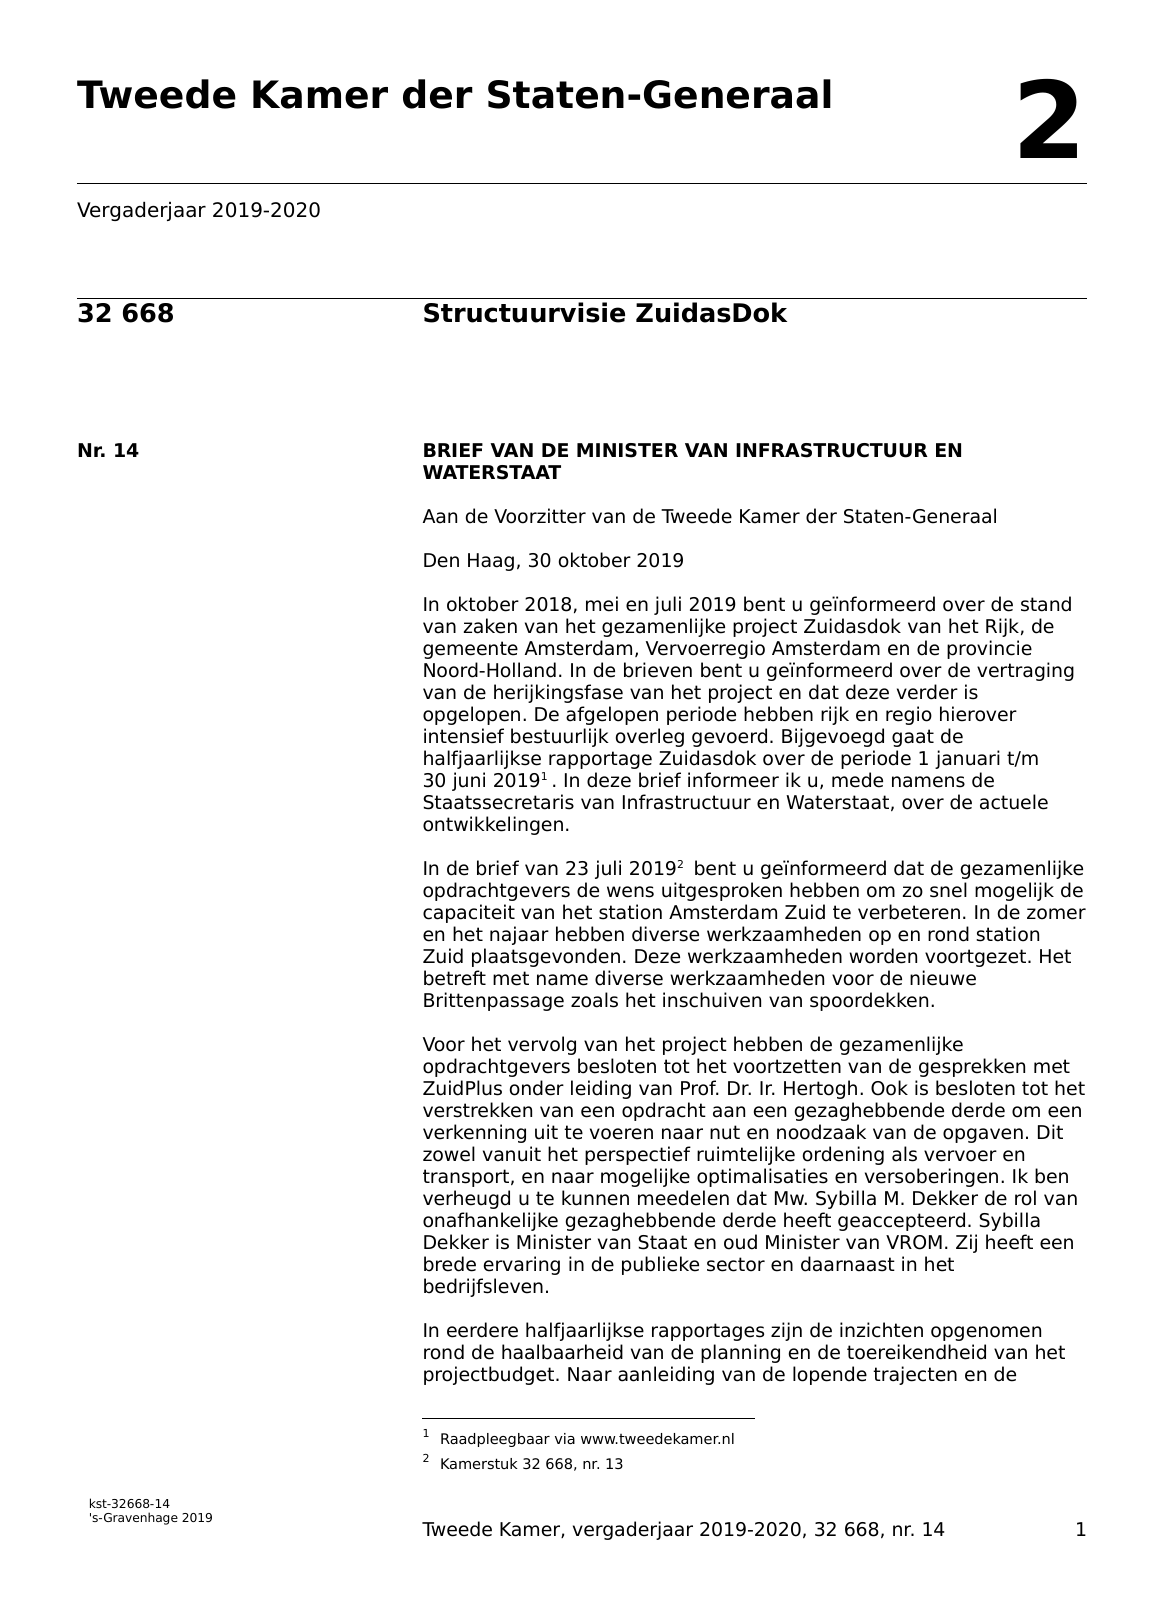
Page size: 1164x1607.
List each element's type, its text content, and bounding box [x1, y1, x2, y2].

text Den Haag, 30 oktober 2019 [422, 550, 1087, 572]
table_header 2 [886, 59, 1087, 183]
text In de brief van 23 juli 2019 bent u geïnformeerd dat de gezamenlijke opdrachtgevers de wens uitgesproken hebben om zo snel mogelijk de capaciteit van het station Amsterdam Zuid te verbeteren. In de zomer en het najaar hebben diverse werkzaamheden op en rond station Zuid plaatsgevonden. Deze werkzaamheden worden voortgezet. Het betreft met name diverse werkzaamheden voor de nieuwe Brittenpassage zoals het inschuiven van spoordekken. [422, 858, 1087, 1012]
text 's-Gravenhage 2019 [88, 1511, 323, 1525]
table_header Tweede Kamer der Staten-Generaal [77, 59, 886, 183]
subtitle Nr. 14 BRIEF VAN DE MINISTER VAN INFRASTRUCTUUR EN WATERSTAAT [77, 440, 1087, 484]
subtitle 32 668 Structuurvisie ZuidasDok [77, 299, 1087, 329]
text Voor het vervolg van het project hebben de gezamenlijke opdrachtgevers besloten tot het voortzetten van de gesprekken met ZuidPlus onder leiding van Prof. Dr. Ir. Hertogh. Ook is besloten tot het verstrekken van een opdracht aan een gezaghebbende derde om een verkenning uit te voeren naar nut en noodzaak van de opgaven. Dit zowel vanuit het perspectief ruimtelijke ordening als vervoer en transport, en naar mogelijke optimalisaties en versoberingen. Ik ben verheugd u te kunnen meedelen dat Mw. Sybilla M. Dekker de rol van onafhankelijke gezaghebbende derde heeft geaccepteerd. Sybilla Dekker is Minister van Staat en oud Minister van VROM. Zij heeft een brede ervaring in de publieke sector en daarnaast in het bedrijfsleven. [422, 1034, 1087, 1298]
text kst-32668-14 [88, 1497, 323, 1511]
text Raadpleegbaar via www.tweedekamer.nl [422, 1427, 1087, 1449]
text Aan de Voorzitter van de Tweede Kamer der Staten-Generaal [422, 506, 1087, 528]
text In oktober 2018, mei en juli 2019 bent u geïnformeerd over de stand van zaken van het gezamenlijke project Zuidasdok van het Rijk, de gemeente Amsterdam, Vervoerregio Amsterdam en de provincie Noord-Holland. In de brieven bent u geïnformeerd over de vertraging van de herijkingsfase van het project en dat deze verder is opgelopen. De afgelopen periode hebben rijk en regio hierover intensief bestuurlijk overleg gevoerd. Bijgevoegd gaat de halfjaarlijkse rapportage Zuidasdok over de periode 1 januari t/m 30 juni 2019. In deze brief informeer ik u, mede namens de Staatssecretaris van Infrastructuur en Waterstaat, over de actuele ontwikkelingen. [422, 594, 1087, 836]
table_cell Vergaderjaar 2019-2020 [77, 184, 1087, 298]
text In eerdere halfjaarlijkse rapportages zijn de inzichten opgenomen rond de haalbaarheid van de planning en de toereikendheid van het projectbudget. Naar aanleiding van de lopende trajecten en de [422, 1320, 1087, 1386]
text Kamerstuk 32 668, nr. 13 [422, 1452, 1087, 1474]
